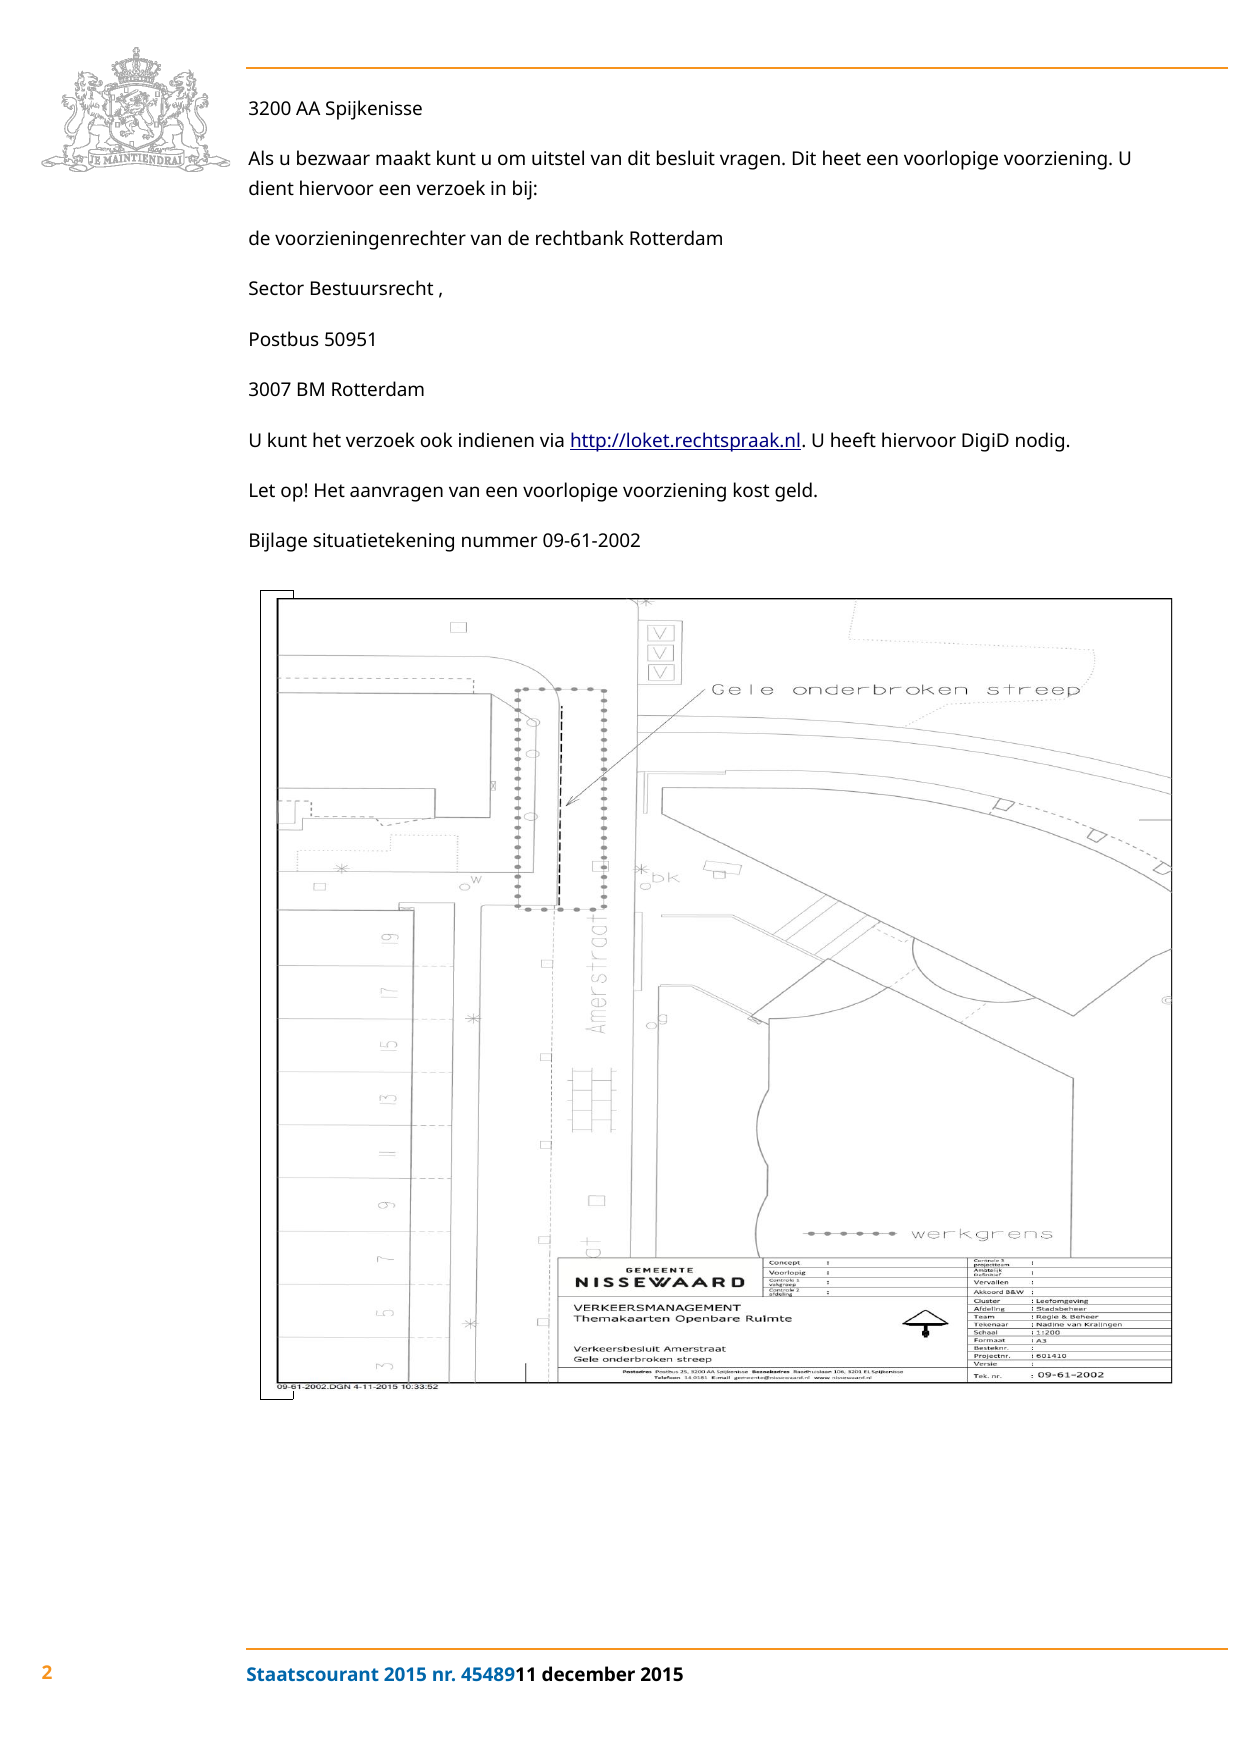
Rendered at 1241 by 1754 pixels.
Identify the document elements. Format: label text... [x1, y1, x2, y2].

text Sector Bestuursrecht , [248, 276, 1152, 301]
text Bijlage situatietekening nummer 09-61-2002 [248, 528, 1152, 553]
text de voorzieningenrechter van de rechtbank Rotterdam [248, 225, 1152, 251]
text U kunt het verzoek ook indienen via http://loket.rechtspraak.nl. U heeft hiervoor DigiD nodig. [248, 427, 1152, 453]
picture [268, 598, 1173, 1391]
text 3007 BM Rotterdam [248, 376, 1152, 402]
picture [41, 47, 231, 172]
text 3200 AA Spijkenisse [248, 95, 1152, 121]
text Als u bezwaar maakt kunt u om uitstel van dit besluit vragen. Dit heet een voorlopige voorziening. U dient hiervoor een verzoek in bij: [248, 145, 1152, 201]
text Let op! Het aanvragen van een voorlopige voorziening kost geld. [248, 477, 1152, 503]
text Postbus 50951 [248, 326, 1152, 352]
